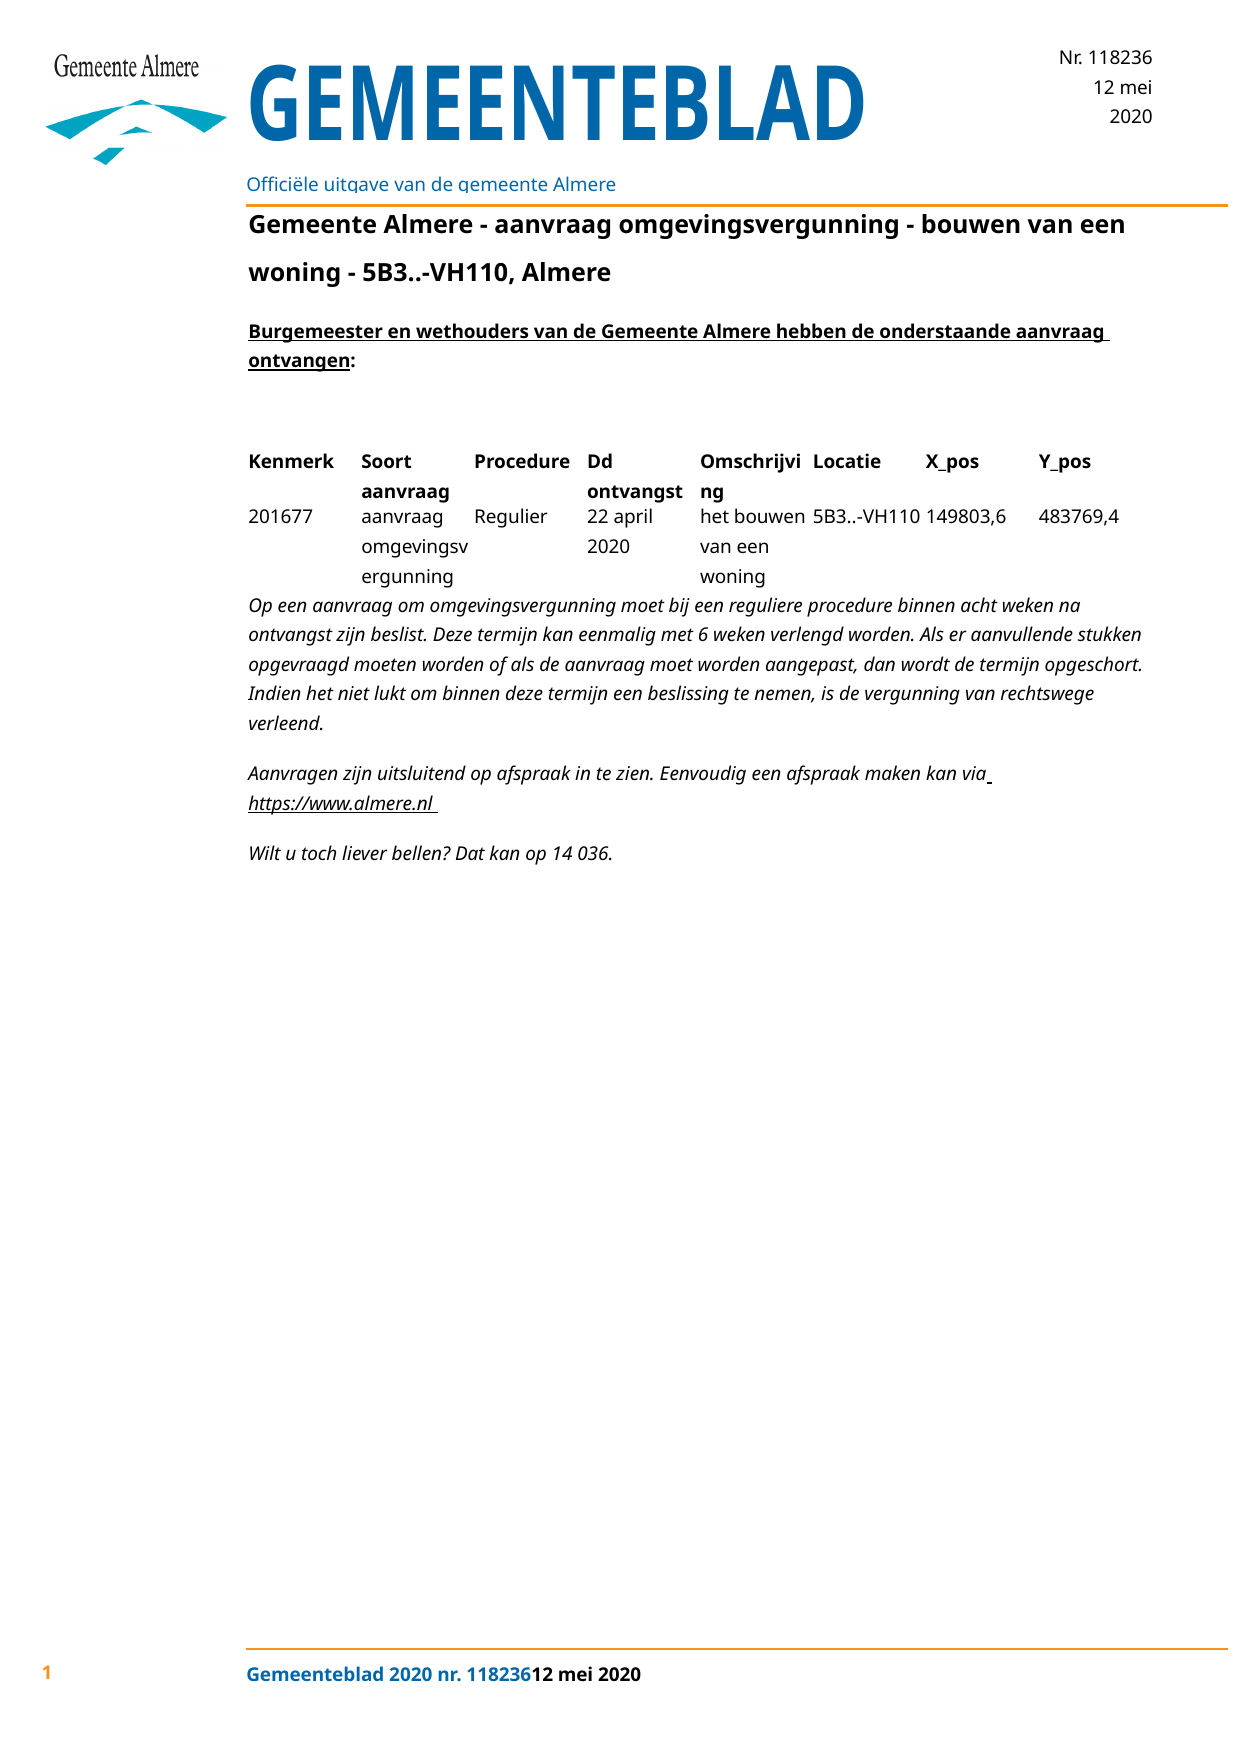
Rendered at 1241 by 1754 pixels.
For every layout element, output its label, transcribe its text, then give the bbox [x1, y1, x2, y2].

table_header Procedure [474, 449, 587, 504]
table_cell 149803,6 [926, 504, 1038, 589]
table_cell aanvraag omgevingsvergunning [361, 504, 474, 589]
table_cell 22 april 2020 [587, 504, 700, 589]
table_header Omschrijving [700, 449, 813, 504]
table_header Kenmerk [248, 449, 361, 504]
table_header Locatie [813, 449, 926, 504]
picture [41, 47, 231, 172]
table_cell Regulier [474, 504, 587, 589]
table_header Soort aanvraag [361, 449, 474, 504]
table_header Dd ontvangst [587, 449, 700, 504]
text Burgemeester en wethouders van de Gemeente Almere hebben de onderstaande aanvraag ontvangen: [248, 318, 1152, 373]
text Aanvragen zijn uitsluitend op afspraak in te zien. Eenvoudig een afspraak maken kan via https://www.almere.nl [248, 761, 1152, 816]
text Op een aanvraag om omgevingsvergunning moet bij een reguliere procedure binnen acht weken na ontvangst zijn beslist. Deze termijn kan eenmalig met 6 weken verlengd worden. Als er aanvullende stukken opgevraagd moeten worden of als de aanvraag moet worden aangepast, dan wordt de termijn opgeschort. Indien het niet lukt om binnen deze termijn een beslissing te nemen, is de vergunning van rechtswege verleend. [248, 592, 1152, 736]
table_cell 201677 [248, 504, 361, 589]
table_cell 5B3..-VH110 [813, 504, 926, 589]
table_header Y_pos [1039, 449, 1152, 504]
text Wilt u toch liever bellen? Dat kan op 14 036. [248, 841, 1152, 866]
table_cell 483769,4 [1039, 504, 1152, 589]
table_cell het bouwen van een woning [700, 504, 813, 589]
table_header X_pos [926, 449, 1038, 504]
text Gemeente Almere - aanvraag omgevingsvergunning - bouwen van een woning - 5B3..-VH110, Almere [248, 207, 1152, 288]
